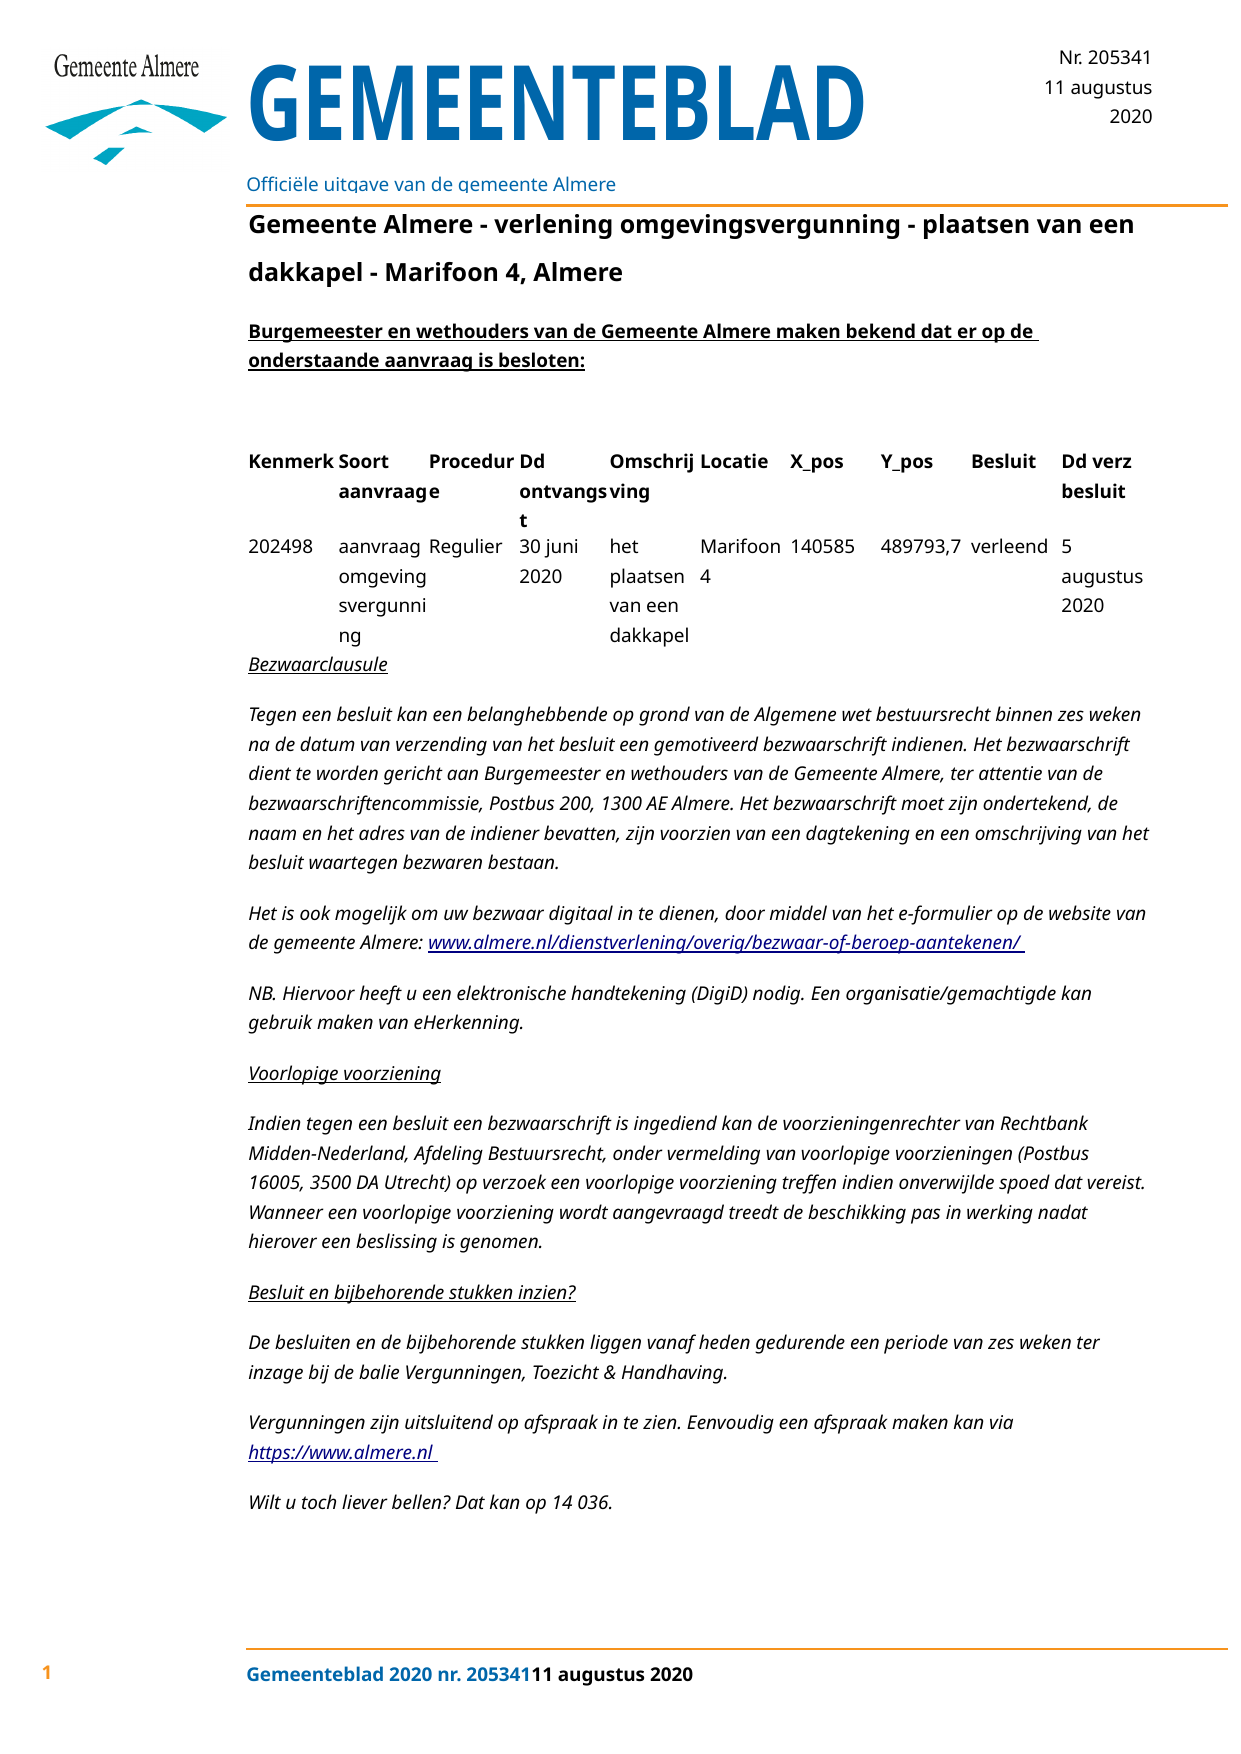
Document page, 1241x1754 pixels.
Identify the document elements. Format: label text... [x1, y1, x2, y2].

picture [41, 47, 231, 172]
text Gemeente Almere - verlening omgevingsvergunning - plaatsen van een dakkapel - Marifoon 4, Almere [248, 207, 1152, 288]
table_header Dd ontvangst [519, 449, 609, 533]
table_cell het plaatsen van een dakkapel [609, 533, 700, 648]
table_cell 202498 [248, 533, 338, 648]
text Het is ook mogelijk om uw bezwaar digitaal in te dienen, door middel van het e-formulier op de website van de gemeente Almere: www.almere.nl/dienstverlening/overig/bezwaar-of-beroep-aantekenen/ [248, 900, 1152, 955]
table_header X_pos [790, 449, 881, 533]
table_cell 140585 [790, 533, 881, 648]
table_cell 489793,7 [881, 533, 971, 648]
table_cell 30 juni 2020 [519, 533, 609, 648]
table_cell aanvraag omgevingsvergunning [338, 533, 429, 648]
text De besluiten en de bijbehorende stukken liggen vanaf heden gedurende een periode van zes weken ter inzage bij de balie Vergunningen, Toezicht & Handhaving. [248, 1329, 1152, 1385]
table_header Dd verz besluit [1061, 449, 1152, 533]
table_cell Regulier [429, 533, 519, 648]
table_header Soort aanvraag [338, 449, 429, 533]
text Bezwaarclausule [248, 651, 1152, 677]
table_header Y_pos [881, 449, 971, 533]
text Voorlopige voorziening [248, 1060, 1152, 1086]
text Indien tegen een besluit een bezwaarschrift is ingediend kan de voorzieningenrechter van Rechtbank Midden-Nederland, Afdeling Bestuursrecht, onder vermelding van voorlopige voorzieningen (Postbus 16005, 3500 DA Utrecht) op verzoek een voorlopige voorziening treffen indien onverwijlde spoed dat vereist. Wanneer een voorlopige voorziening wordt aangevraagd treedt de beschikking pas in werking nadat hierover een beslissing is genomen. [248, 1110, 1152, 1254]
text Wilt u toch liever bellen? Dat kan op 14 036. [248, 1489, 1152, 1515]
table_header Locatie [700, 449, 790, 533]
text Tegen een besluit kan een belanghebbende op grond van de Algemene wet bestuursrecht binnen zes weken na de datum van verzending van het besluit een gemotiveerd bezwaarschrift indienen. Het bezwaarschrift dient te worden gericht aan Burgemeester en wethouders van de Gemeente Almere, ter attentie van de bezwaarschriftencommissie, Postbus 200, 1300 AE Almere. Het bezwaarschrift moet zijn ondertekend, de naam en het adres van de indiener bevatten, zijn voorzien van een dagtekening en een omschrijving van het besluit waartegen bezwaren bestaan. [248, 701, 1152, 875]
text Besluit en bijbehorende stukken inzien? [248, 1279, 1152, 1305]
table_header Kenmerk [248, 449, 338, 533]
table_cell 5 augustus 2020 [1061, 533, 1152, 648]
text NB. Hiervoor heeft u een elektronische handtekening (DigiD) nodig. Een organisatie/gemachtigde kan gebruik maken van eHerkenning. [248, 980, 1152, 1035]
table_cell verleend [971, 533, 1061, 648]
table_header Besluit [971, 449, 1061, 533]
table_header Omschrijving [609, 449, 700, 533]
table_cell Marifoon 4 [700, 533, 790, 648]
text Burgemeester en wethouders van de Gemeente Almere maken bekend dat er op de onderstaande aanvraag is besloten: [248, 318, 1152, 373]
table_header Procedure [429, 449, 519, 533]
text Vergunningen zijn uitsluitend op afspraak in te zien. Eenvoudig een afspraak maken kan via https://www.almere.nl [248, 1409, 1152, 1465]
